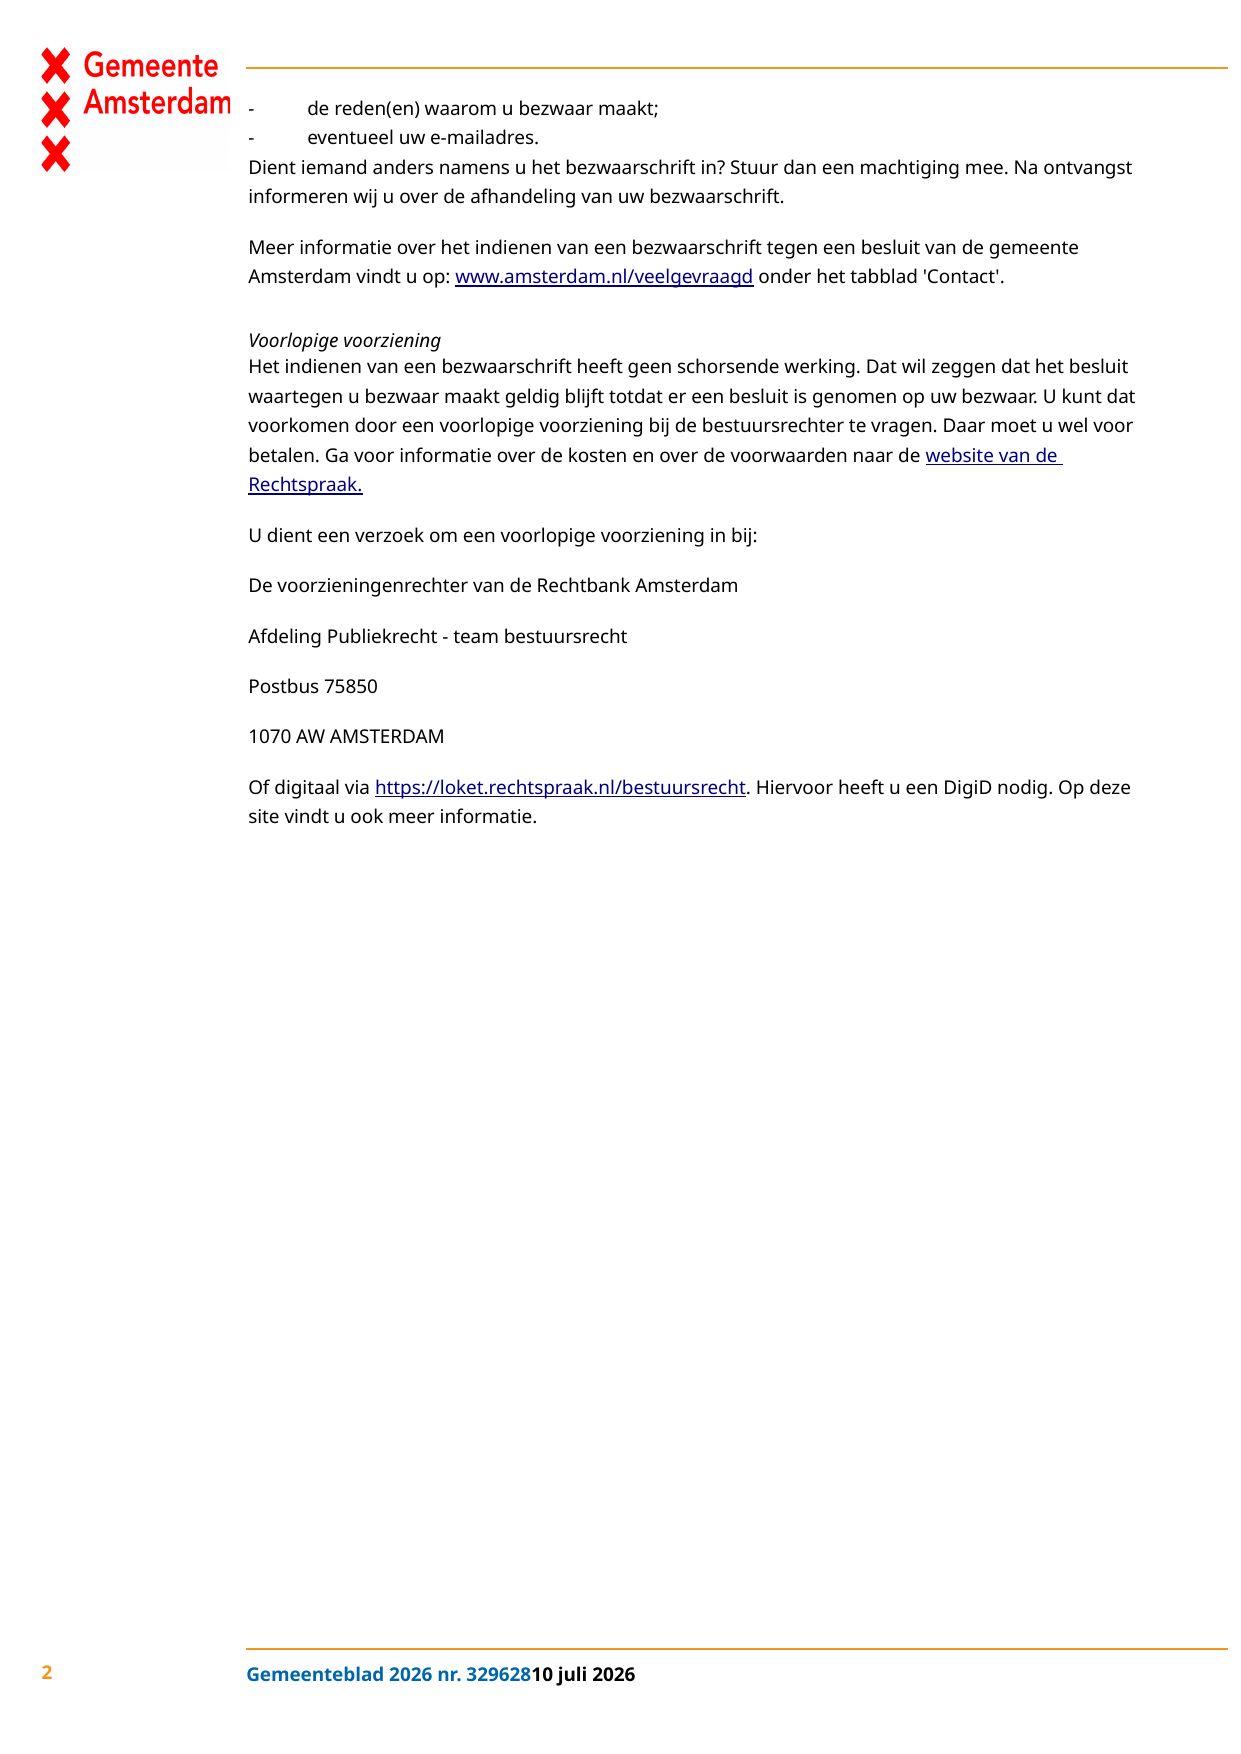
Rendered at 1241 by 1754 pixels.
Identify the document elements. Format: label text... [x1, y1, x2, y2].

text De voorzieningenrechter van de Rechtbank Amsterdam [248, 572, 1152, 598]
text Meer informatie over het indienen van een bezwaarschrift tegen een besluit van de gemeente Amsterdam vindt u op: www.amsterdam.nl/veelgevraagd onder het tabblad 'Contact'. [248, 234, 1152, 289]
picture [41, 47, 231, 172]
text Of digitaal via https://loket.rechtspraak.nl/bestuursrecht. Hiervoor heeft u een DigiD nodig. Op deze site vindt u ook meer informatie. [248, 774, 1152, 829]
text Postbus 75850 [248, 673, 1152, 699]
text Voorlopige voorziening [248, 327, 1152, 353]
text U dient een verzoek om een voorlopige voorziening in bij: [248, 522, 1152, 548]
text Dient iemand anders namens u het bezwaarschrift in? Stuur dan een machtiging mee. Na ontvangst informeren wij u over de afhandeling van uw bezwaarschrift. [248, 154, 1152, 209]
text Het indienen van een bezwaarschrift heeft geen schorsende werking. Dat wil zeggen dat het besluit waartegen u bezwaar maakt geldig blijft totdat er een besluit is genomen op uw bezwaar. U kunt dat voorkomen door een voorlopige voorziening bij de bestuursrechter te vragen. Daar moet u wel voor betalen. Ga voor informatie over de kosten en over de voorwaarden naar de website van de Rechtspraak. [248, 353, 1152, 497]
list eventueel uw e-mailadres. [248, 124, 1152, 150]
text 1070 AW AMSTERDAM [248, 724, 1152, 749]
list de reden(en) waarom u bezwaar maakt; [248, 95, 1152, 121]
text Afdeling Publiekrecht - team bestuursrecht [248, 623, 1152, 648]
